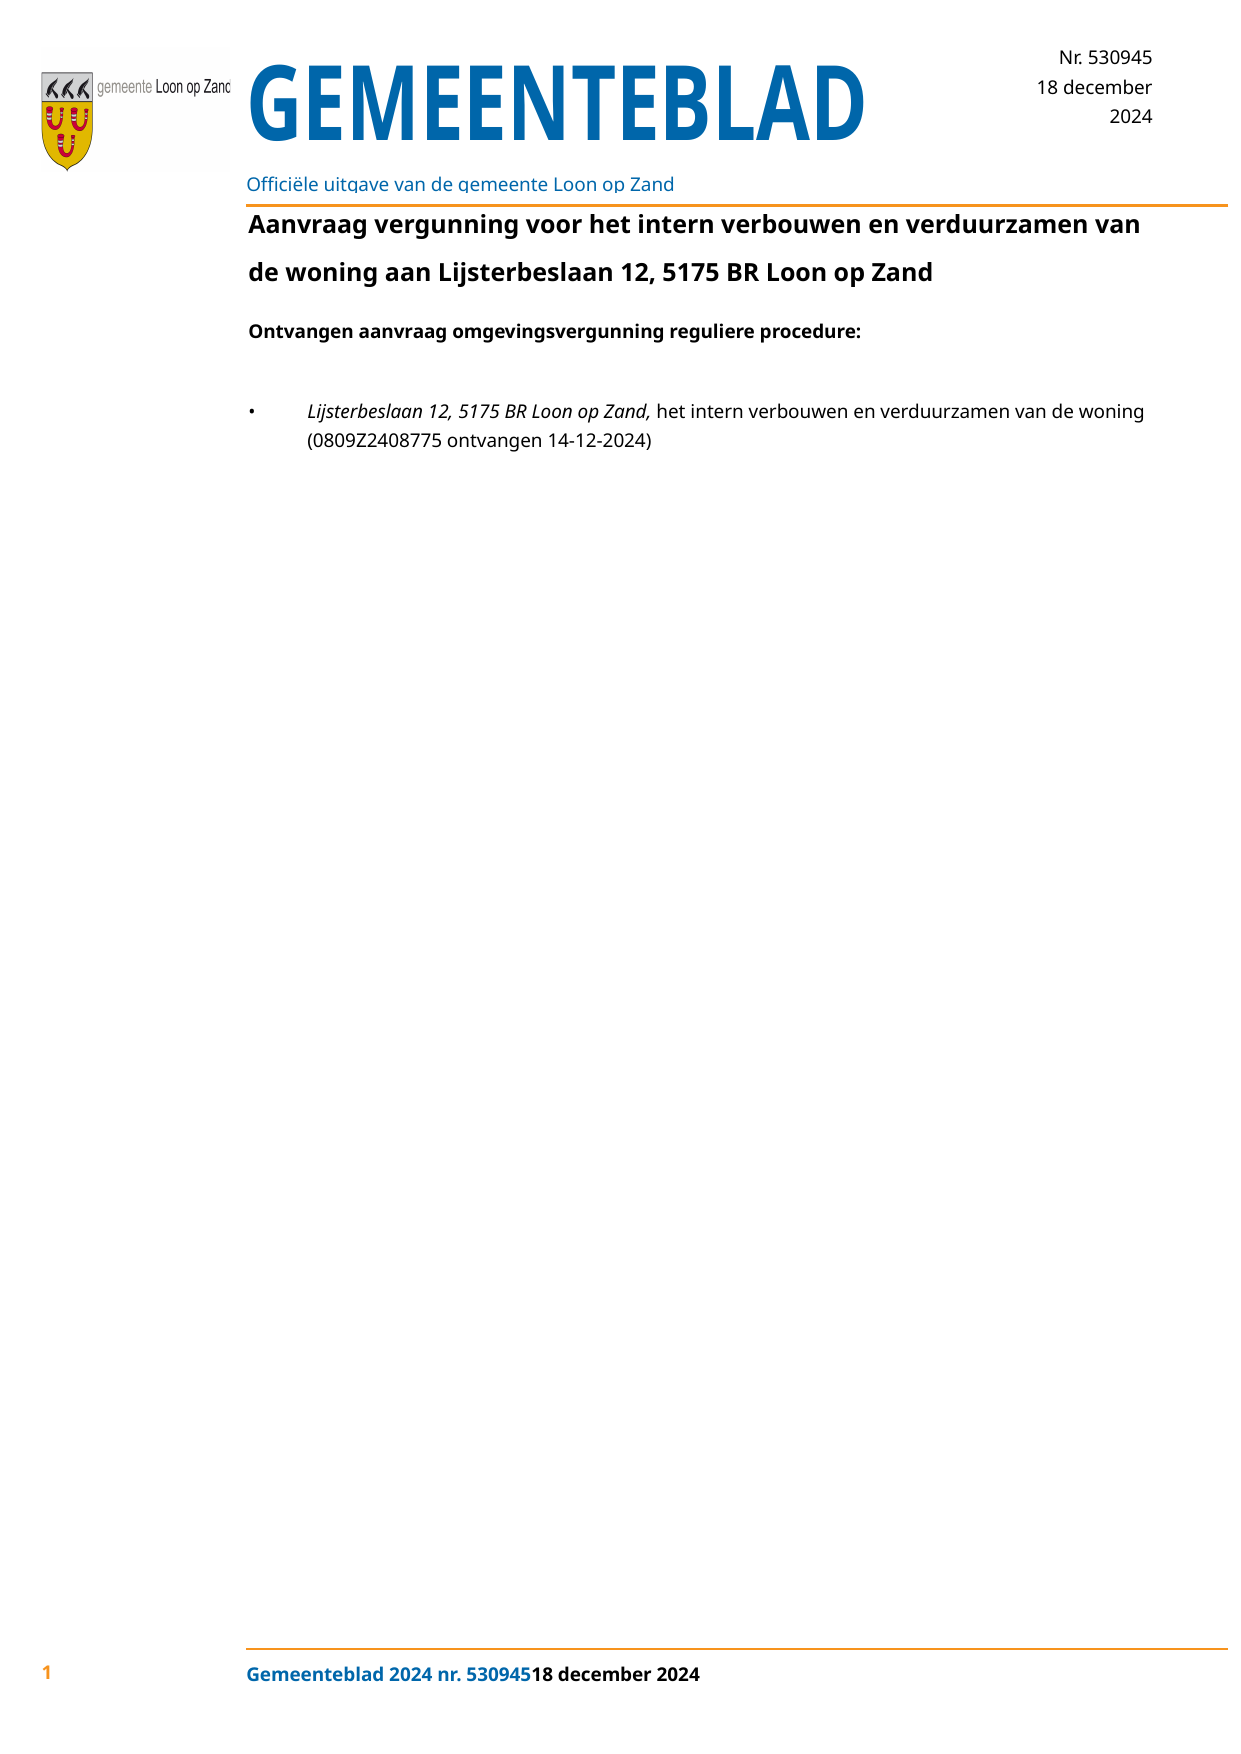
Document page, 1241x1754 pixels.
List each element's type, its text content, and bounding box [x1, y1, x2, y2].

text Ontvangen aanvraag omgevingsvergunning reguliere procedure: [248, 318, 1152, 344]
list Lijsterbeslaan 12, 5175 BR Loon op Zand, het intern verbouwen en verduurzamen van de woning (0809Z2408775 ontvangen 14-12-2024) [248, 398, 1152, 453]
text Aanvraag vergunning voor het intern verbouwen en verduurzamen van de woning aan Lijsterbeslaan 12, 5175 BR Loon op Zand [248, 207, 1152, 288]
picture [41, 47, 231, 172]
